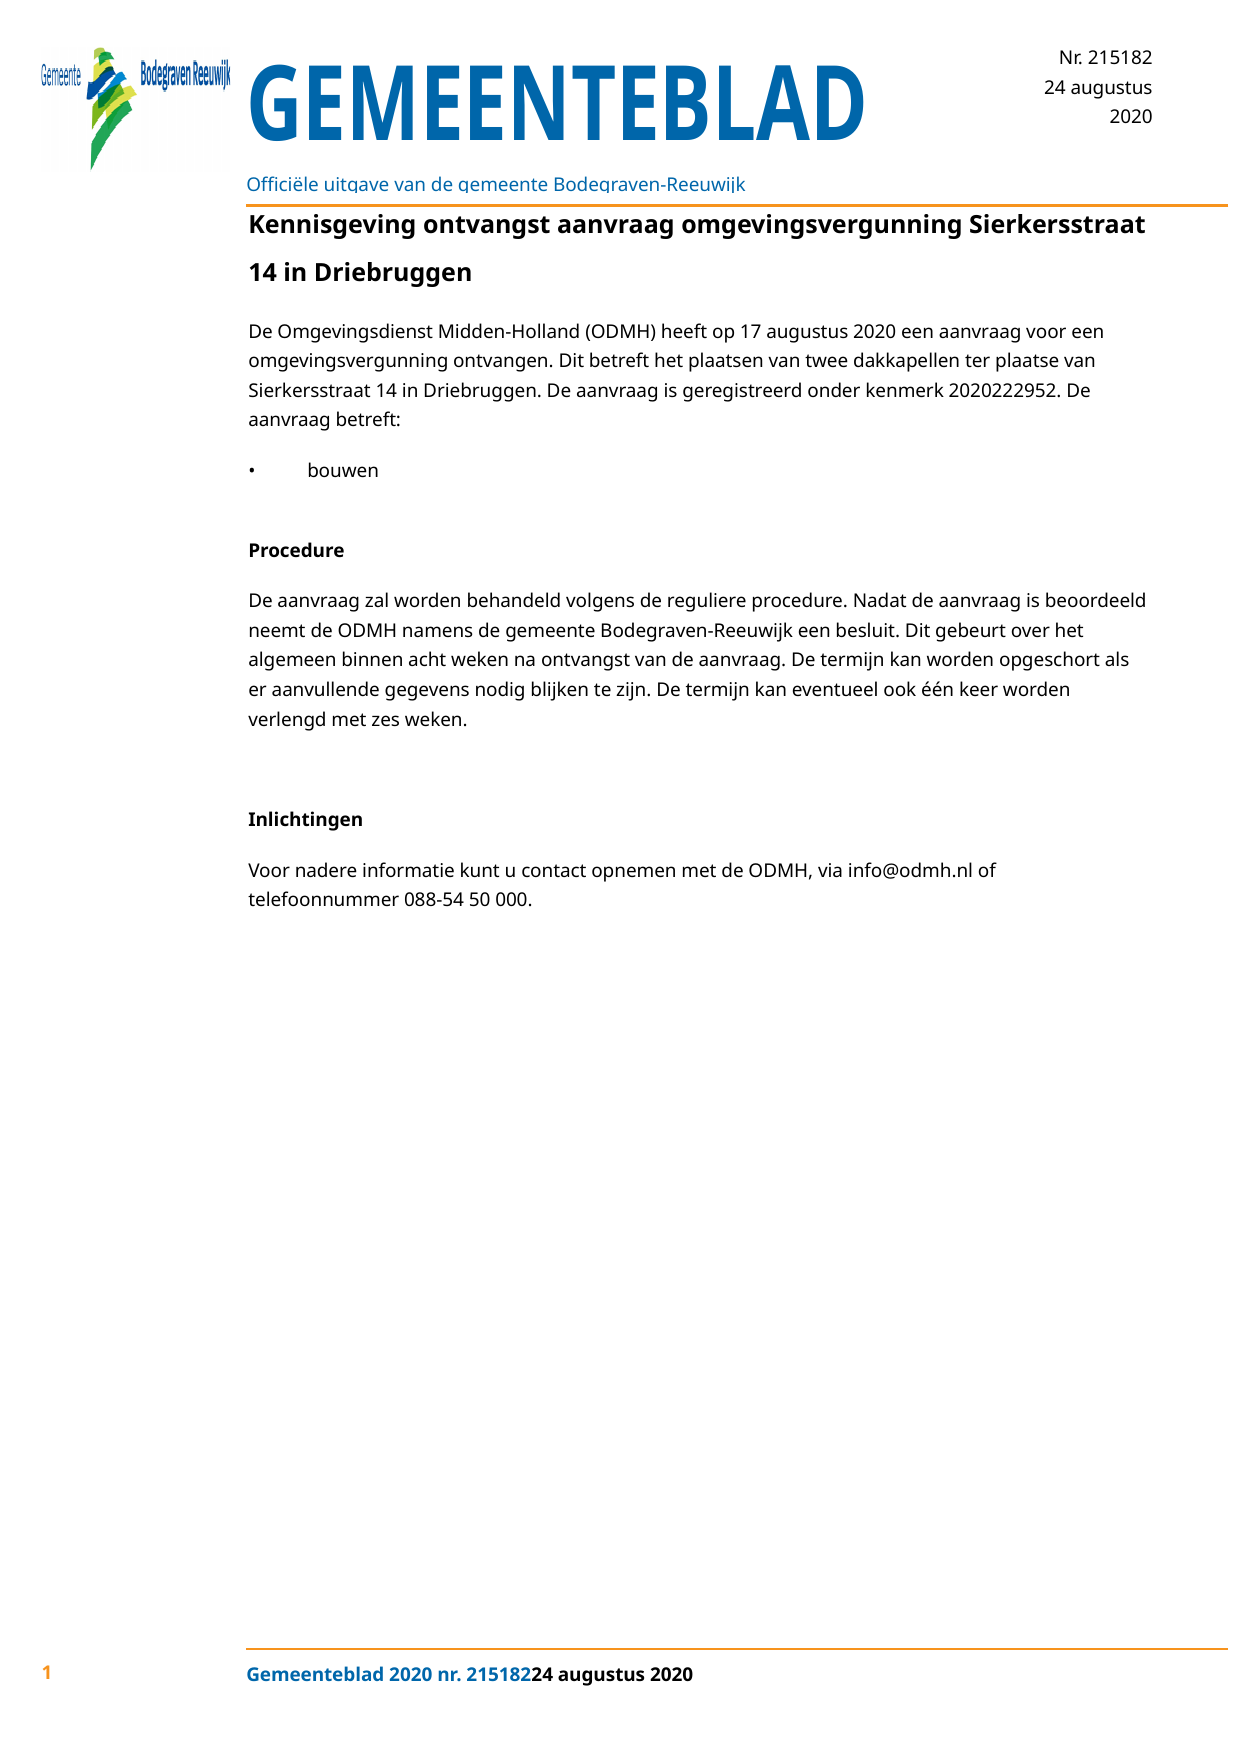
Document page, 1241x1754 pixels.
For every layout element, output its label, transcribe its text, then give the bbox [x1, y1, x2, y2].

list bouwen [248, 457, 1152, 483]
text Procedure [248, 537, 1152, 563]
text De Omgevingsdienst Midden-Holland (ODMH) heeft op 17 augustus 2020 een aanvraag voor een omgevingsvergunning ontvangen. Dit betreft het plaatsen van twee dakkapellen ter plaatse van Sierkersstraat 14 in Driebruggen. De aanvraag is geregistreerd onder kenmerk 2020222952. De aanvraag betreft: [248, 318, 1152, 432]
text De aanvraag zal worden behandeld volgens de reguliere procedure. Nadat de aanvraag is beoordeeld neemt de ODMH namens de gemeente Bodegraven-Reeuwijk een besluit. Dit gebeurt over het algemeen binnen acht weken na ontvangst van de aanvraag. De termijn kan worden opgeschort als er aanvullende gegevens nodig blijken te zijn. De termijn kan eventueel ook één keer worden verlengd met zes weken. [248, 587, 1152, 732]
picture [41, 47, 231, 172]
text Kennisgeving ontvangst aanvraag omgevingsvergunning Sierkersstraat 14 in Driebruggen [248, 207, 1152, 288]
text Inlichtingen [248, 807, 1152, 832]
text Voor nadere informatie kunt u contact opnemen met de ODMH, via info@odmh.nl of telefoonnummer 088-54 50 000. [248, 857, 1152, 912]
